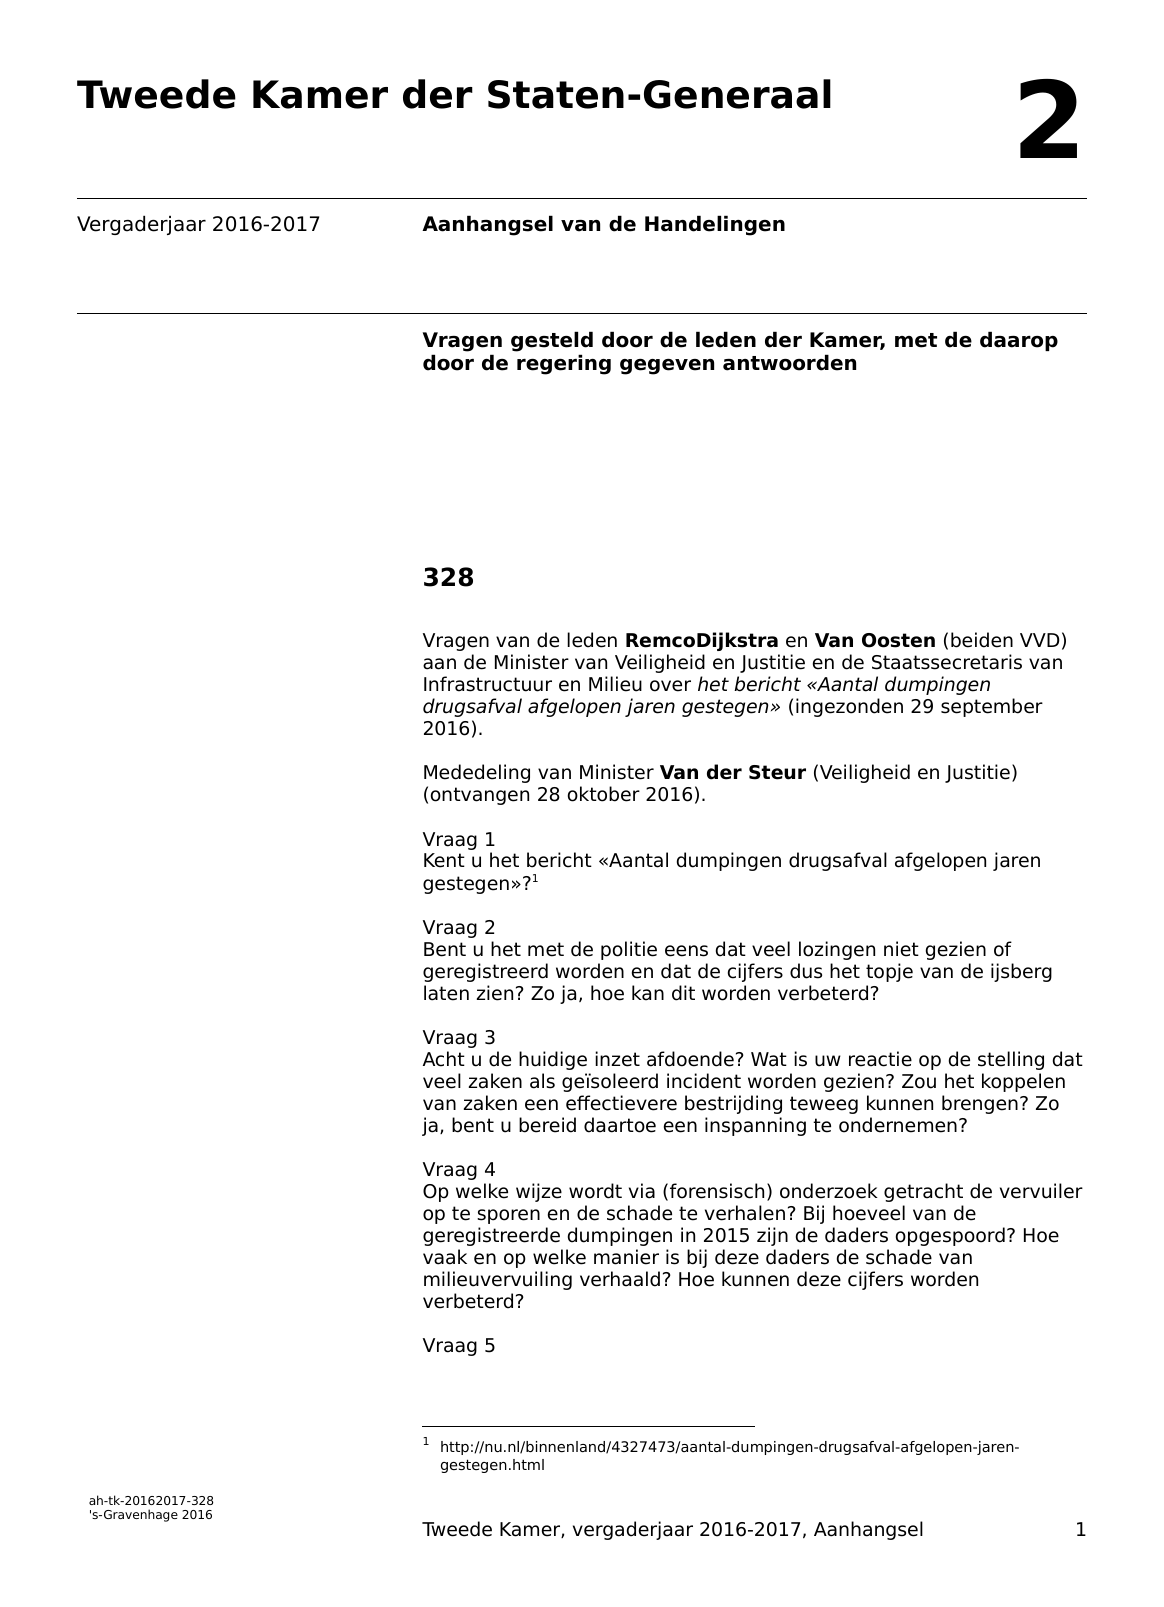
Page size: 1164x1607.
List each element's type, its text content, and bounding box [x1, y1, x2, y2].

table_header 2 [886, 59, 1087, 198]
table_cell [77, 314, 422, 375]
text Bent u het met de politie eens dat veel lozingen niet gezien of geregistreerd worden en dat de cijfers dus het topje van de ijsberg laten zien? Zo ja, hoe kan dit worden verbeterd? [422, 938, 1087, 1004]
text Acht u de huidige inzet afdoende? Wat is uw reactie op de stelling dat veel zaken als geïsoleerd incident worden gezien? Zou het koppelen van zaken een effectievere bestrijding teweeg kunnen brengen? Zo ja, bent u bereid daartoe een inspanning te ondernemen? [422, 1049, 1087, 1137]
text Mededeling van Minister Van der Steur (Veiligheid en Justitie) (ontvangen 28 oktober 2016). [422, 762, 1087, 806]
text Op welke wijze wordt via (forensisch) onderzoek getracht de vervuiler op te sporen en de schade te verhalen? Bij hoeveel van de geregistreerde dumpingen in 2015 zijn de daders opgespoord? Hoe vaak en op welke manier is bij deze daders de schade van milieuvervuiling verhaald? Hoe kunnen deze cijfers worden verbeterd? [422, 1181, 1087, 1313]
table_header Tweede Kamer der Staten-Generaal [77, 59, 886, 198]
text 's-Gravenhage 2016 [88, 1508, 323, 1522]
table_cell Vragen gesteld door de leden der Kamer, met de daarop door de regering gegeven antwoorden [422, 314, 1087, 375]
text http://nu.nl/binnenland/4327473/aantal-dumpingen-drugsafval-afgelopen-jaren-gestegen.html [422, 1435, 1087, 1474]
text Vraag 5 [422, 1335, 1087, 1357]
text Vraag 2 [422, 917, 1087, 938]
text Vraag 4 [422, 1159, 1087, 1181]
text Vraag 3 [422, 1027, 1087, 1049]
text Vraag 1 [422, 828, 1087, 850]
table_cell Aanhangsel van de Handelingen [422, 199, 1087, 313]
text Kent u het bericht «Aantal dumpingen drugsafval afgelopen jaren gestegen»? [422, 850, 1087, 894]
text Vragen van de leden RemcoDijkstra en Van Oosten (beiden VVD) aan de Minister van Veiligheid en Justitie en de Staatssecretaris van Infrastructuur en Milieu over het bericht «Aantal dumpingen drugsafval afgelopen jaren gestegen» (ingezonden 29 september 2016). [422, 630, 1087, 740]
text 328 [422, 563, 1087, 592]
text ah-tk-20162017-328 [88, 1494, 323, 1508]
table_cell Vergaderjaar 2016-2017 [77, 199, 422, 313]
